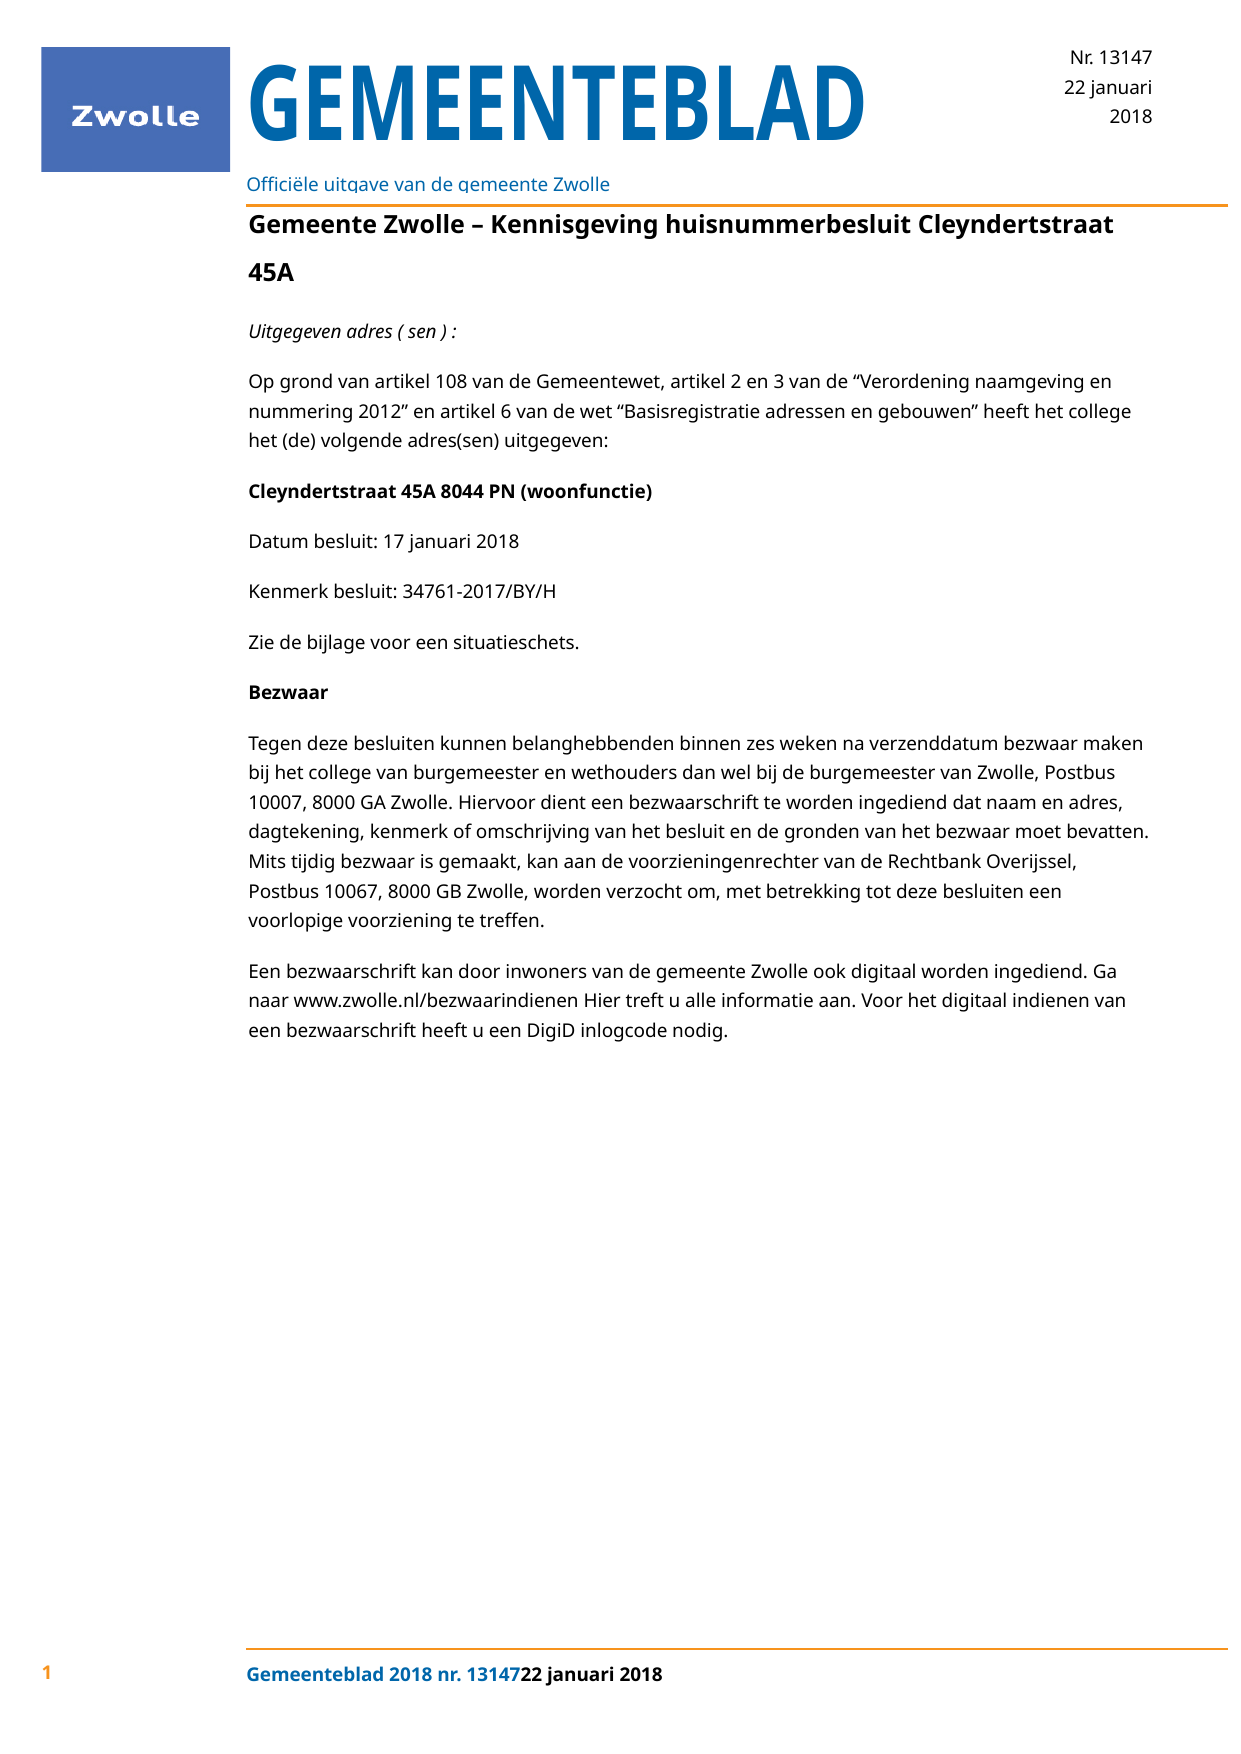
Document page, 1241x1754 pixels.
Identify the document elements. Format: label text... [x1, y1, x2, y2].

text Datum besluit: 17 januari 2018 [248, 528, 1152, 554]
text Gemeente Zwolle – Kennisgeving huisnummerbesluit Cleyndertstraat 45A [248, 207, 1152, 288]
text Kenmerk besluit: 34761-2017/BY/H [248, 579, 1152, 604]
text Tegen deze besluiten kunnen belanghebbenden binnen zes weken na verzenddatum bezwaar maken bij het college van burgemeester en wethouders dan wel bij de burgemeester van Zwolle, Postbus 10007, 8000 GA Zwolle. Hiervoor dient een bezwaarschrift te worden ingediend dat naam en adres, dagtekening, kenmerk of omschrijving van het besluit en de gronden van het bezwaar moet bevatten. Mits tijdig bezwaar is gemaakt, kan aan de voorzieningenrechter van de Rechtbank Overijssel, Postbus 10067, 8000 GB Zwolle, worden verzocht om, met betrekking tot deze besluiten een voorlopige voorziening te treffen. [248, 730, 1152, 933]
text Cleyndertstraat 45A 8044 PN (woonfunctie) [248, 478, 1152, 504]
text Uitgegeven adres ( sen ) : [248, 318, 1152, 344]
text Zie de bijlage voor een situatieschets. [248, 629, 1152, 655]
text Een bezwaarschrift kan door inwoners van de gemeente Zwolle ook digitaal worden ingediend. Ga naar www.zwolle.nl/bezwaarindienen Hier treft u alle informatie aan. Voor het digitaal indienen van een bezwaarschrift heeft u een DigiD inlogcode nodig. [248, 958, 1152, 1043]
text Op grond van artikel 108 van de Gemeentewet, artikel 2 en 3 van de “Verordening naamgeving en nummering 2012” en artikel 6 van de wet “Basisregistratie adressen en gebouwen” heeft het college het (de) volgende adres(sen) uitgegeven: [248, 368, 1152, 453]
text Bezwaar [248, 679, 1152, 705]
picture [41, 47, 231, 172]
